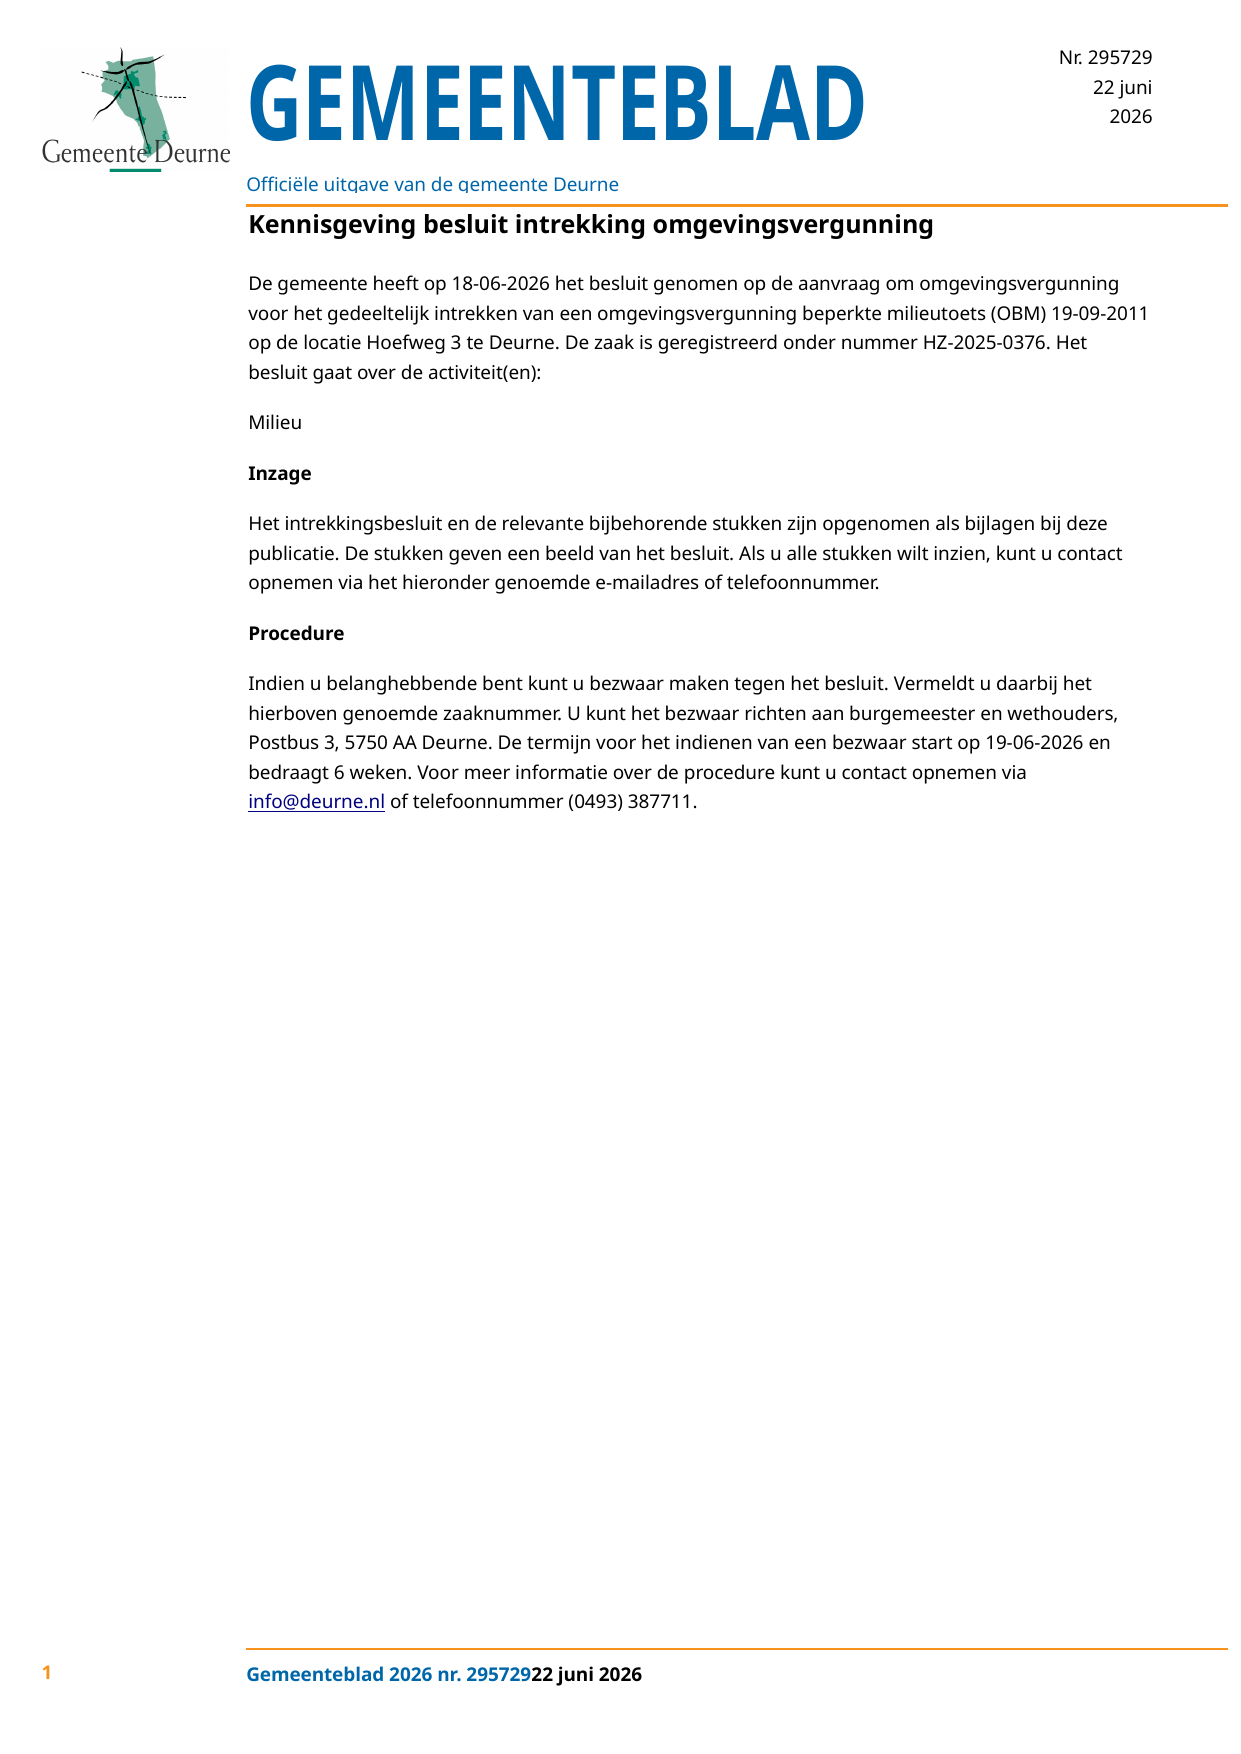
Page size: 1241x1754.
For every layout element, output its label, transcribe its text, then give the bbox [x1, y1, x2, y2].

text Het intrekkingsbesluit en de relevante bijbehorende stukken zijn opgenomen als bijlagen bij deze publicatie. De stukken geven een beeld van het besluit. Als u alle stukken wilt inzien, kunt u contact opnemen via het hieronder genoemde e-mailadres of telefoonnummer. [248, 510, 1152, 595]
text Milieu [248, 409, 1152, 435]
text Kennisgeving besluit intrekking omgevingsvergunning [248, 207, 1152, 241]
text Procedure [248, 620, 1152, 646]
text Indien u belanghebbende bent kunt u bezwaar maken tegen het besluit. Vermeldt u daarbij het hierboven genoemde zaaknummer. U kunt het bezwaar richten aan burgemeester en wethouders, Postbus 3, 5750 AA Deurne. De termijn voor het indienen van een bezwaar start op 19-06-2026 en bedraagt 6 weken. Voor meer informatie over de procedure kunt u contact opnemen via info@deurne.nl of telefoonnummer (0493) 387711. [248, 670, 1152, 814]
text Inzage [248, 460, 1152, 486]
picture [41, 47, 231, 172]
text De gemeente heeft op 18-06-2026 het besluit genomen op de aanvraag om omgevingsvergunning voor het gedeeltelijk intrekken van een omgevingsvergunning beperkte milieutoets (OBM) 19-09-2011 op de locatie Hoefweg 3 te Deurne. De zaak is geregistreerd onder nummer HZ-2025-0376. Het besluit gaat over de activiteit(en): [248, 270, 1152, 385]
